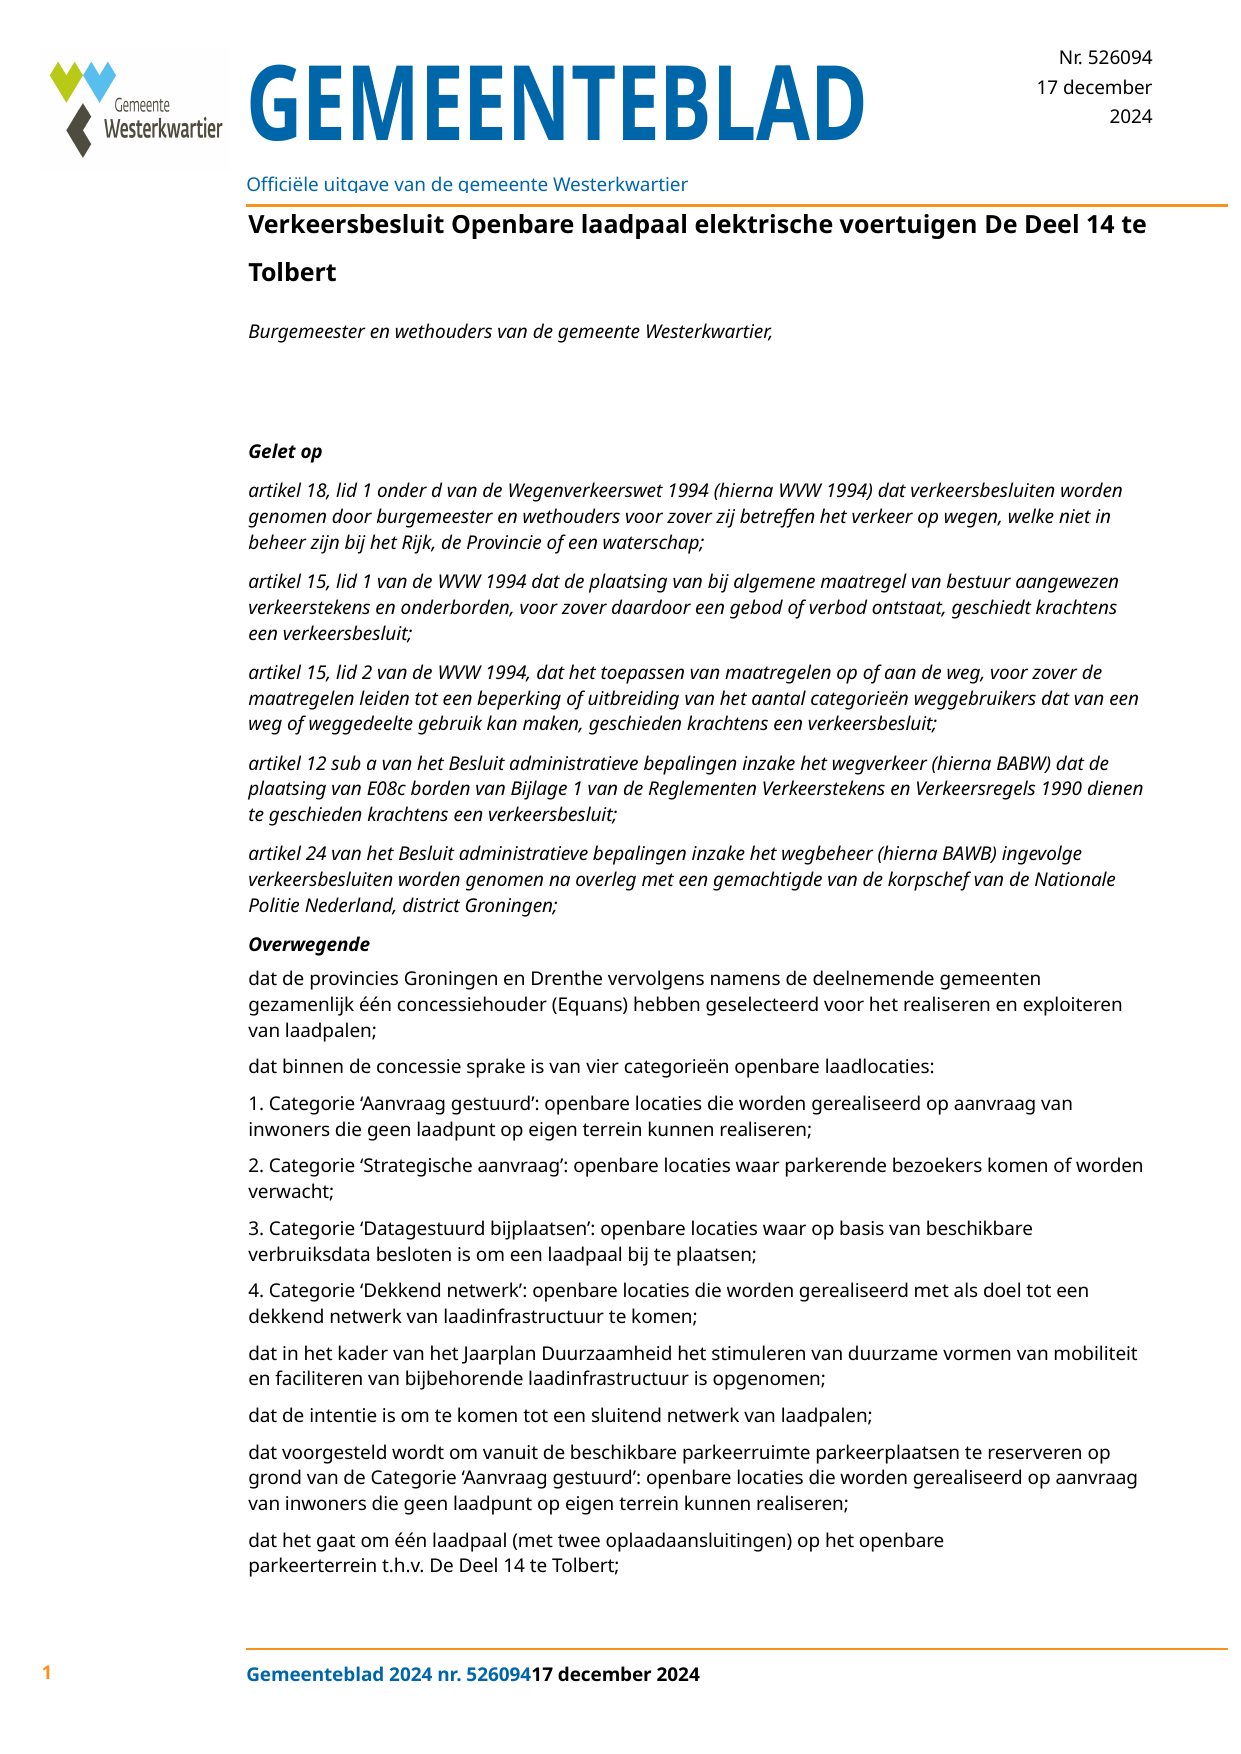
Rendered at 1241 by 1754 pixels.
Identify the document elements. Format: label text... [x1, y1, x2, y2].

text Burgemeester en wethouders van de gemeente Westerkwartier, [248, 318, 1152, 344]
text dat voorgesteld wordt om vanuit de beschikbare parkeerruimte parkeerplaatsen te reserveren op grond van de Categorie ‘Aanvraag gestuurd’: openbare locaties die worden gerealiseerd op aanvraag van inwoners die geen laadpunt op eigen terrein kunnen realiseren; [248, 1439, 1152, 1516]
text artikel 18, lid 1 onder d van de Wegenverkeerswet 1994 (hierna WVW 1994) dat verkeersbesluiten worden genomen door burgemeester en wethouders voor zover zij betreffen het verkeer op wegen, welke niet in beheer zijn bij het Rijk, de Provincie of een waterschap; [248, 478, 1152, 555]
text artikel 12 sub a van het Besluit administratieve bepalingen inzake het wegverkeer (hierna BABW) dat de plaatsing van E08c borden van Bijlage 1 van de Reglementen Verkeerstekens en Verkeersregels 1990 dienen te geschieden krachtens een verkeersbesluit; [248, 750, 1152, 827]
text dat de intentie is om te komen tot een sluitend netwerk van laadpalen; [248, 1402, 1152, 1428]
text dat de provincies Groningen en Drenthe vervolgens namens de deelnemende gemeenten gezamenlijk één concessiehouder (Equans) hebben geselecteerd voor het realiseren en exploiteren van laadpalen; [248, 965, 1152, 1043]
text 1. Categorie ‘Aanvraag gestuurd’: openbare locaties die worden gerealiseerd op aanvraag van inwoners die geen laadpunt op eigen terrein kunnen realiseren; [248, 1090, 1152, 1142]
text 4. Categorie ‘Dekkend netwerk’: openbare locaties die worden gerealiseerd met als doel tot een dekkend netwerk van laadinfrastructuur te komen; [248, 1277, 1152, 1329]
picture [41, 47, 231, 172]
text 3. Categorie ‘Datagestuurd bijplaatsen’: openbare locaties waar op basis van beschikbare verbruiksdata besloten is om een laadpaal bij te plaatsen; [248, 1215, 1152, 1266]
text artikel 15, lid 2 van de WVW 1994, dat het toepassen van maatregelen op of aan de weg, voor zover de maatregelen leiden tot een beperking of uitbreiding van het aantal categorieën weggebruikers dat van een weg of weggedeelte gebruik kan maken, geschieden krachtens een verkeersbesluit; [248, 659, 1152, 736]
text dat binnen de concessie sprake is van vier categorieën openbare laadlocaties: [248, 1053, 1152, 1079]
text dat het gaat om één laadpaal (met twee oplaadaansluitingen) op het openbare parkeerterrein t.h.v. De Deel 14 te Tolbert; [248, 1527, 1152, 1578]
text 2. Categorie ‘Strategische aanvraag’: openbare locaties waar parkerende bezoekers komen of worden verwacht; [248, 1153, 1152, 1204]
text artikel 24 van het Besluit administratieve bepalingen inzake het wegbeheer (hierna BAWB) ingevolge verkeersbesluiten worden genomen na overleg met een gemachtigde van de korpschef van de Nationale Politie Nederland, district Groningen; [248, 841, 1152, 918]
text Verkeersbesluit Openbare laadpaal elektrische voertuigen De Deel 14 te Tolbert [248, 207, 1152, 288]
text Gelet op [248, 438, 1152, 464]
text dat in het kader van het Jaarplan Duurzaamheid het stimuleren van duurzame vormen van mobiliteit en faciliteren van bijbehorende laadinfrastructuur is opgenomen; [248, 1340, 1152, 1391]
text Overwegende [248, 931, 1152, 957]
text artikel 15, lid 1 van de WVW 1994 dat de plaatsing van bij algemene maatregel van bestuur aangewezen verkeerstekens en onderborden, voor zover daardoor een gebod of verbod ontstaat, geschiedt krachtens een verkeersbesluit; [248, 568, 1152, 646]
